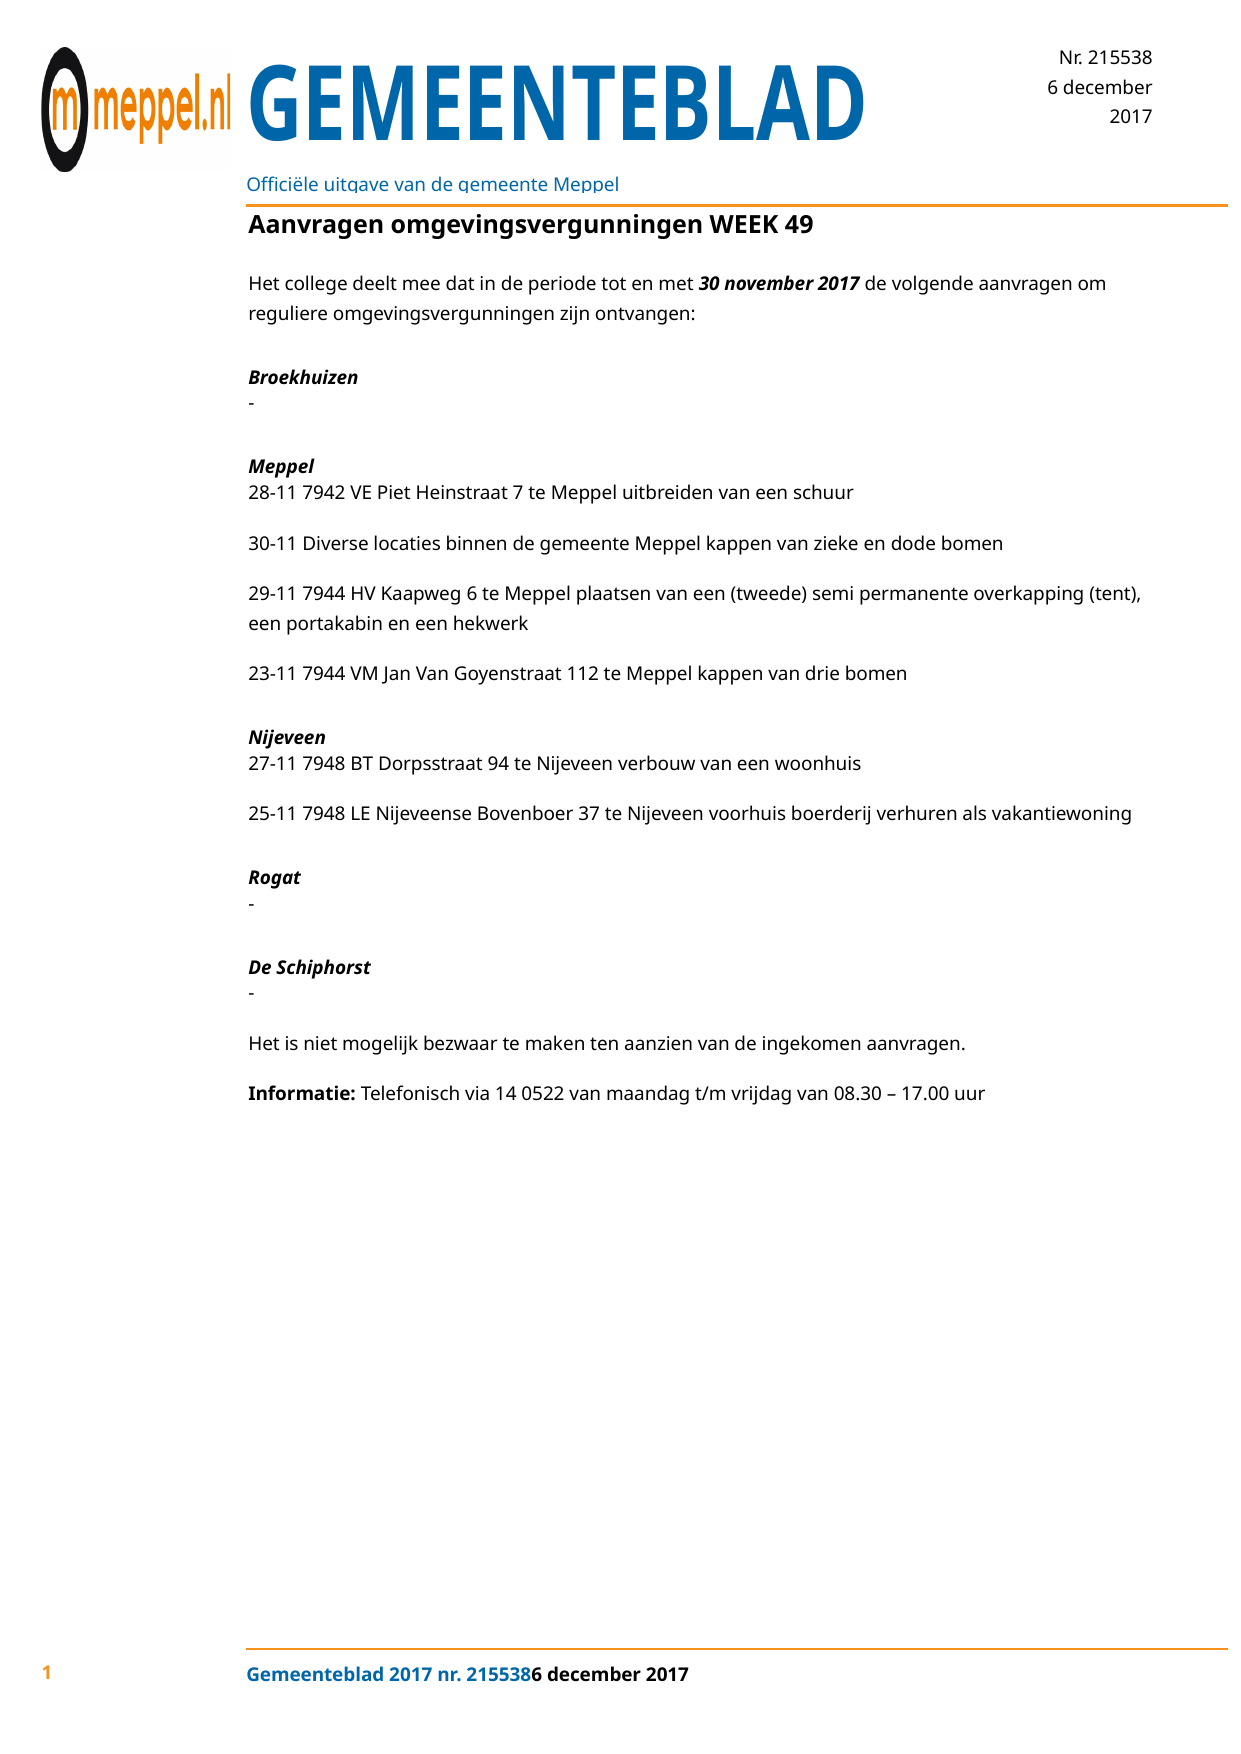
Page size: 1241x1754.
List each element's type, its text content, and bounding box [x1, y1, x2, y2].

text 30-11 Diverse locaties binnen de gemeente Meppel kappen van zieke en dode bomen [248, 530, 1152, 555]
text - [248, 979, 1152, 1005]
text 29-11 7944 HV Kaapweg 6 te Meppel plaatsen van een (tweede) semi permanente overkapping (tent), een portakabin en een hekwerk [248, 580, 1152, 635]
text Aanvragen omgevingsvergunningen WEEK 49 [248, 207, 1152, 241]
text - [248, 389, 1152, 415]
picture [41, 47, 231, 172]
text - [248, 890, 1152, 916]
text Het college deelt mee dat in de periode tot en met 30 november 2017 de volgende aanvragen om reguliere omgevingsvergunningen zijn ontvangen: [248, 270, 1152, 326]
text Rogat [248, 864, 1152, 890]
text Broekhuizen [248, 364, 1152, 389]
text 28-11 7942 VE Piet Heinstraat 7 te Meppel uitbreiden van een schuur [248, 479, 1152, 505]
text Meppel [248, 453, 1152, 479]
text Nijeveen [248, 724, 1152, 750]
text De Schiphorst [248, 954, 1152, 979]
text 23-11 7944 VM Jan Van Goyenstraat 112 te Meppel kappen van drie bomen [248, 660, 1152, 686]
text 25-11 7948 LE Nijeveense Bovenboer 37 te Nijeveen voorhuis boerderij verhuren als vakantiewoning [248, 800, 1152, 826]
text Informatie: Telefonisch via 14 0522 van maandag t/m vrijdag van 08.30 – 17.00 uur [248, 1080, 1152, 1106]
text 27-11 7948 BT Dorpsstraat 94 te Nijeveen verbouw van een woonhuis [248, 750, 1152, 776]
text Het is niet mogelijk bezwaar te maken ten aanzien van de ingekomen aanvragen. [248, 1030, 1152, 1056]
